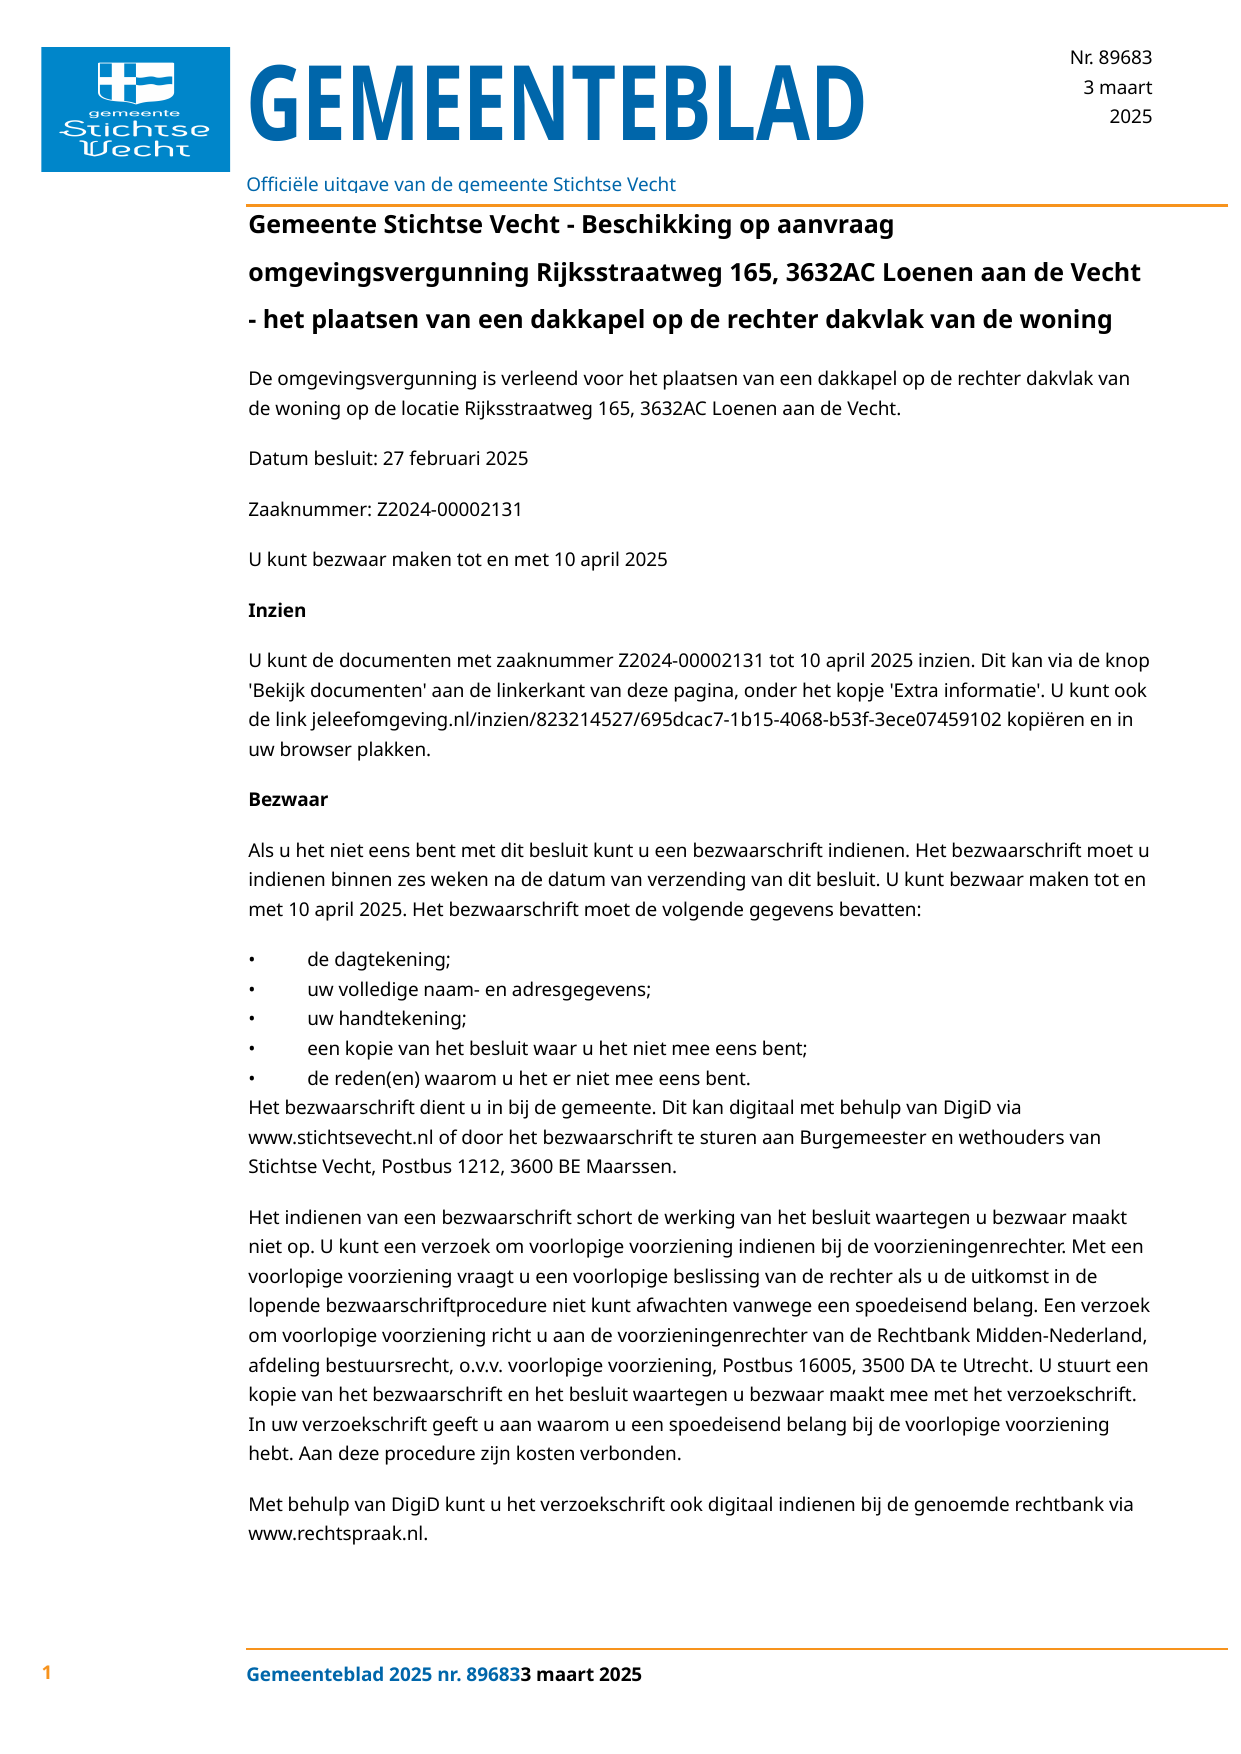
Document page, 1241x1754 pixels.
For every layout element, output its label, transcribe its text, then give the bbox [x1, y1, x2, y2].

text Datum besluit: 27 februari 2025 [248, 446, 1152, 471]
list een kopie van het besluit waar u het niet mee eens bent; [248, 1035, 1152, 1061]
text Als u het niet eens bent met dit besluit kunt u een bezwaarschrift indienen. Het bezwaarschrift moet u indienen binnen zes weken na de datum van verzending van dit besluit. U kunt bezwaar maken tot en met 10 april 2025. Het bezwaarschrift moet de volgende gegevens bevatten: [248, 837, 1152, 922]
text U kunt de documenten met zaaknummer Z2024-00002131 tot 10 april 2025 inzien. Dit kan via de knop 'Bekijk documenten' aan de linkerkant van deze pagina, onder het kopje 'Extra informatie'. U kunt ook de link jeleefomgeving.nl/inzien/823214527/695dcac7-1b15-4068-b53f-3ece07459102 kopiëren en in uw browser plakken. [248, 647, 1152, 762]
text Gemeente Stichtse Vecht - Beschikking op aanvraag omgevingsvergunning Rijksstraatweg 165, 3632AC Loenen aan de Vecht - het plaatsen van een dakkapel op de rechter dakvlak van de woning [248, 207, 1152, 336]
list uw volledige naam- en adresgegevens; [248, 976, 1152, 1002]
picture [137, 63, 174, 103]
text Met behulp van DigiD kunt u het verzoekschrift ook digitaal indienen bij de genoemde rechtbank via www.rechtspraak.nl. [248, 1491, 1152, 1546]
picture [99, 63, 135, 101]
text U kunt bezwaar maken tot en met 10 april 2025 [248, 546, 1152, 572]
text Het bezwaarschrift dient u in bij de gemeente. Dit kan digitaal met behulp van DigiD via www.stichtsevecht.nl of door het bezwaarschrift te sturen aan Burgemeester en wethouders van Stichtse Vecht, Postbus 1212, 3600 BE Maarssen. [248, 1094, 1152, 1179]
text Bezwaar [248, 786, 1152, 812]
list de reden(en) waarom u het er niet mee eens bent. [248, 1065, 1152, 1090]
list uw handtekening; [248, 1006, 1152, 1031]
text Het indienen van een bezwaarschrift schort de werking van het besluit waartegen u bezwaar maakt niet op. U kunt een verzoek om voorlopige voorziening indienen bij de voorzieningenrechter. Met een voorlopige voorziening vraagt u een voorlopige beslissing van de rechter als u de uitkomst in de lopende bezwaarschriftprocedure niet kunt afwachten vanwege een spoedeisend belang. Een verzoek om voorlopige voorziening richt u aan de voorzieningenrechter van de Rechtbank Midden-Nederland, afdeling bestuursrecht, o.v.v. voorlopige voorziening, Postbus 16005, 3500 DA te Utrecht. U stuurt een kopie van het bezwaarschrift en het besluit waartegen u bezwaar maakt mee met het verzoekschrift. In uw verzoekschrift geeft u aan waarom u een spoedeisend belang bij de voorlopige voorziening hebt. Aan deze procedure zijn kosten verbonden. [248, 1204, 1152, 1466]
text De omgevingsvergunning is verleend voor het plaatsen van een dakkapel op de rechter dakvlak van de woning op de locatie Rijksstraatweg 165, 3632AC Loenen aan de Vecht. [248, 366, 1152, 421]
list de dagtekening; [248, 946, 1152, 972]
text Zaaknummer: Z2024-00002131 [248, 496, 1152, 522]
text Inzien [248, 597, 1152, 622]
